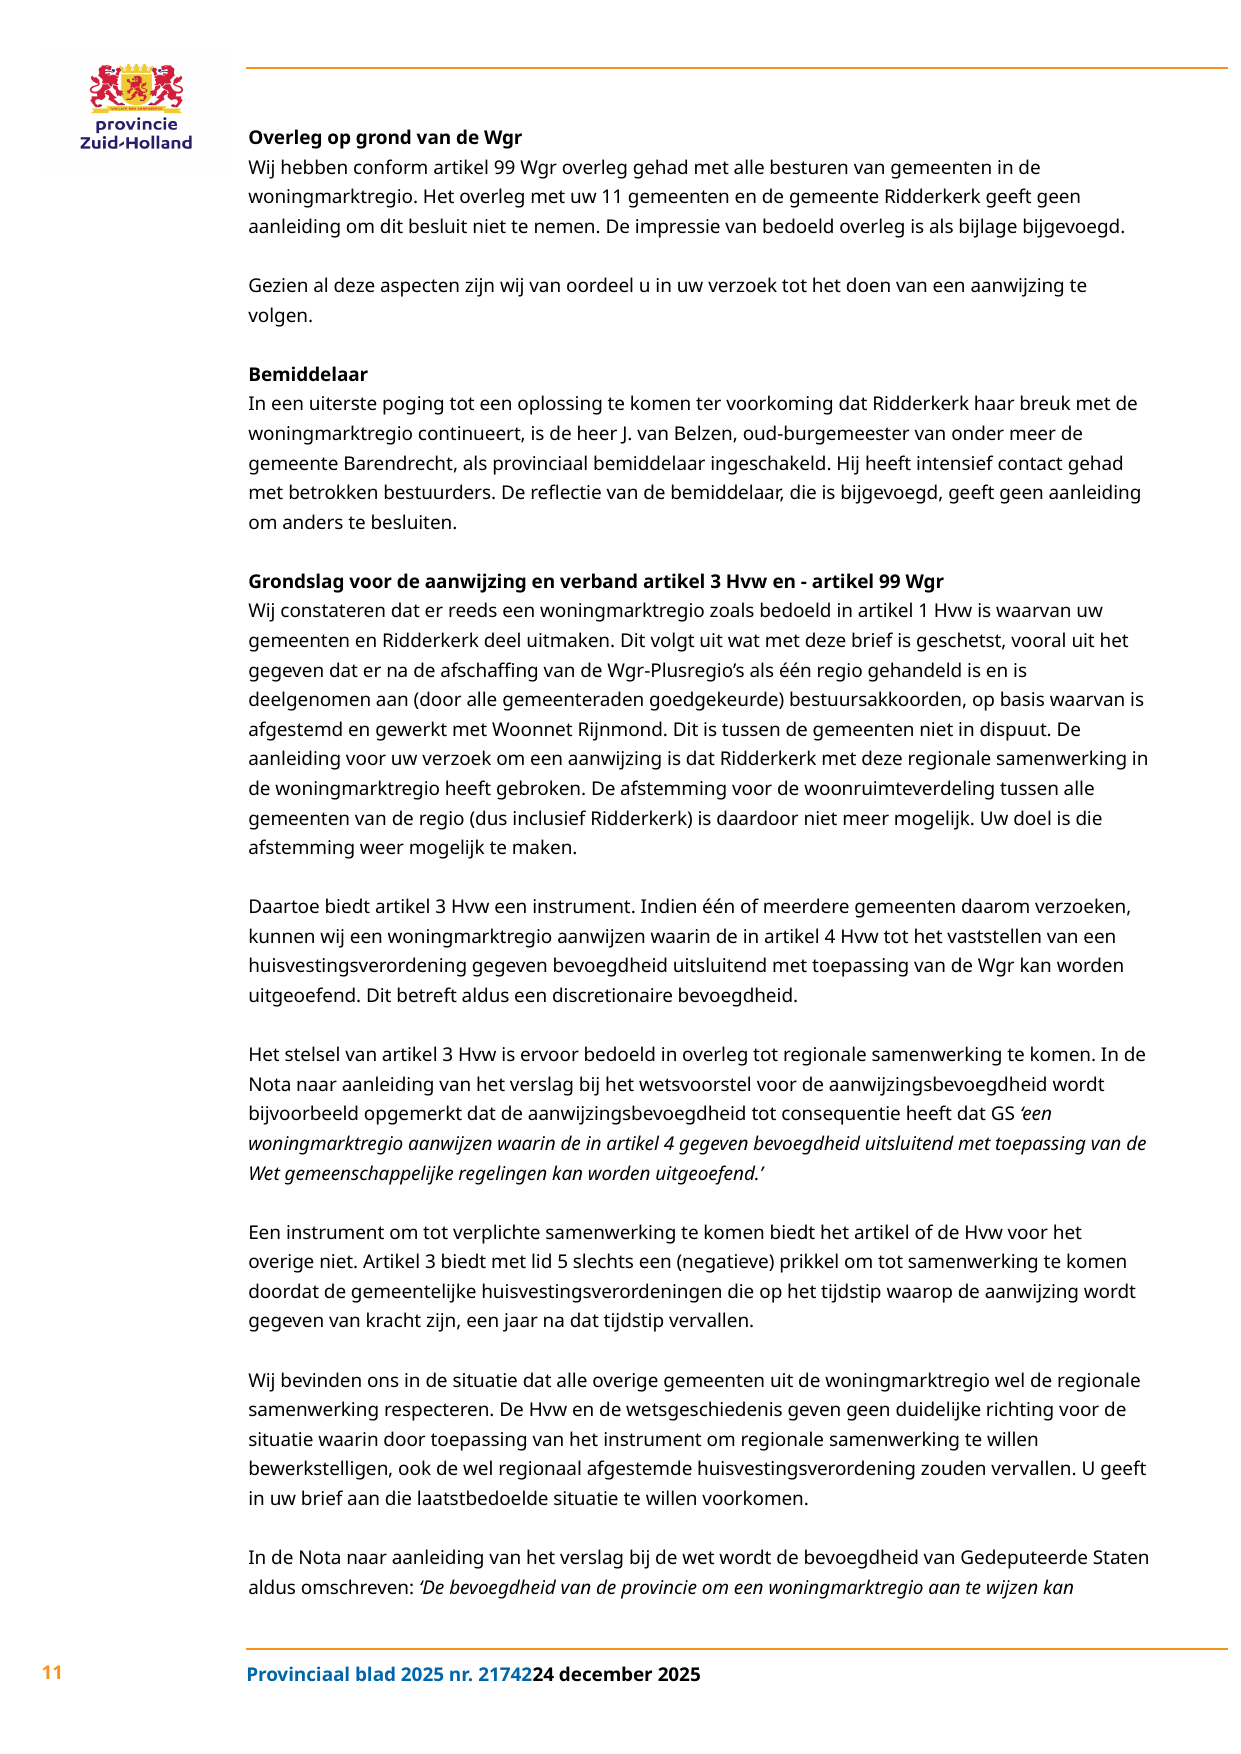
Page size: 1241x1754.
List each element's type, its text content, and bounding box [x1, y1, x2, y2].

picture [41, 47, 231, 172]
text Daartoe biedt artikel 3 Hvw een instrument. Indien één of meerdere gemeenten daarom verzoeken, kunnen wij een woningmarktregio aanwijzen waarin de in artikel 4 Hvw tot het vaststellen van een huisvestingsverordening gegeven bevoegdheid uitsluitend met toepassing van de Wgr kan worden uitgeoefend. Dit betreft aldus een discretionaire bevoegdheid. [248, 893, 1152, 1008]
text Wij hebben conform artikel 99 Wgr overleg gehad met alle besturen van gemeenten in de woningmarktregio. Het overleg met uw 11 gemeenten en de gemeente Ridderkerk geeft geen aanleiding om dit besluit niet te nemen. De impressie van bedoeld overleg is als bijlage bijgevoegd. [248, 154, 1152, 239]
text Grondslag voor de aanwijzing en verband artikel 3 Hvw en - artikel 99 Wgr [248, 568, 1152, 594]
text Overleg op grond van de Wgr [248, 124, 1152, 150]
text Bemiddelaar [248, 361, 1152, 387]
text Het stelsel van artikel 3 Hvw is ervoor bedoeld in overleg tot regionale samenwerking te komen. In de Nota naar aanleiding van het verslag bij het wetsvoorstel voor de aanwijzingsbevoegdheid wordt bijvoorbeeld opgemerkt dat de aanwijzingsbevoegdheid tot consequentie heeft dat GS ‘een woningmarktregio aanwijzen waarin de in artikel 4 gegeven bevoegdheid uitsluitend met toepassing van de Wet gemeenschappelijke regelingen kan worden uitgeoefend.’ [248, 1041, 1152, 1186]
text In de Nota naar aanleiding van het verslag bij de wet wordt de bevoegdheid van Gedeputeerde Staten aldus omschreven: ‘De bevoegdheid van de provincie om een woningmarktregio aan te wijzen kan [248, 1544, 1152, 1600]
text Gezien al deze aspecten zijn wij van oordeel u in uw verzoek tot het doen van een aanwijzing te volgen. [248, 272, 1152, 328]
text Wij constateren dat er reeds een woningmarktregio zoals bedoeld in artikel 1 Hvw is waarvan uw gemeenten en Ridderkerk deel uitmaken. Dit volgt uit wat met deze brief is geschetst, vooral uit het gegeven dat er na de afschaffing van de Wgr-Plusregio’s als één regio gehandeld is en is deelgenomen aan (door alle gemeenteraden goedgekeurde) bestuursakkoorden, op basis waarvan is afgestemd en gewerkt met Woonnet Rijnmond. Dit is tussen de gemeenten niet in dispuut. De aanleiding voor uw verzoek om een aanwijzing is dat Ridderkerk met deze regionale samenwerking in de woningmarktregio heeft gebroken. De afstemming voor de woonruimteverdeling tussen alle gemeenten van de regio (dus inclusief Ridderkerk) is daardoor niet meer mogelijk. Uw doel is die afstemming weer mogelijk te maken. [248, 598, 1152, 860]
text In een uiterste poging tot een oplossing te komen ter voorkoming dat Ridderkerk haar breuk met de woningmarktregio continueert, is de heer J. van Belzen, oud-burgemeester van onder meer de gemeente Barendrecht, als provinciaal bemiddelaar ingeschakeld. Hij heeft intensief contact gehad met betrokken bestuurders. De reflectie van de bemiddelaar, die is bijgevoegd, geeft geen aanleiding om anders te besluiten. [248, 391, 1152, 535]
text Wij bevinden ons in de situatie dat alle overige gemeenten uit de woningmarktregio wel de regionale samenwerking respecteren. De Hvw en de wetsgeschiedenis geven geen duidelijke richting voor de situatie waarin door toepassing van het instrument om regionale samenwerking te willen bewerkstelligen, ook de wel regionaal afgestemde huisvestingsverordening zouden vervallen. U geeft in uw brief aan die laatstbedoelde situatie te willen voorkomen. [248, 1367, 1152, 1511]
text Een instrument om tot verplichte samenwerking te komen biedt het artikel of de Hvw voor het overige niet. Artikel 3 biedt met lid 5 slechts een (negatieve) prikkel om tot samenwerking te komen doordat de gemeentelijke huisvestingsverordeningen die op het tijdstip waarop de aanwijzing wordt gegeven van kracht zijn, een jaar na dat tijdstip vervallen. [248, 1219, 1152, 1333]
